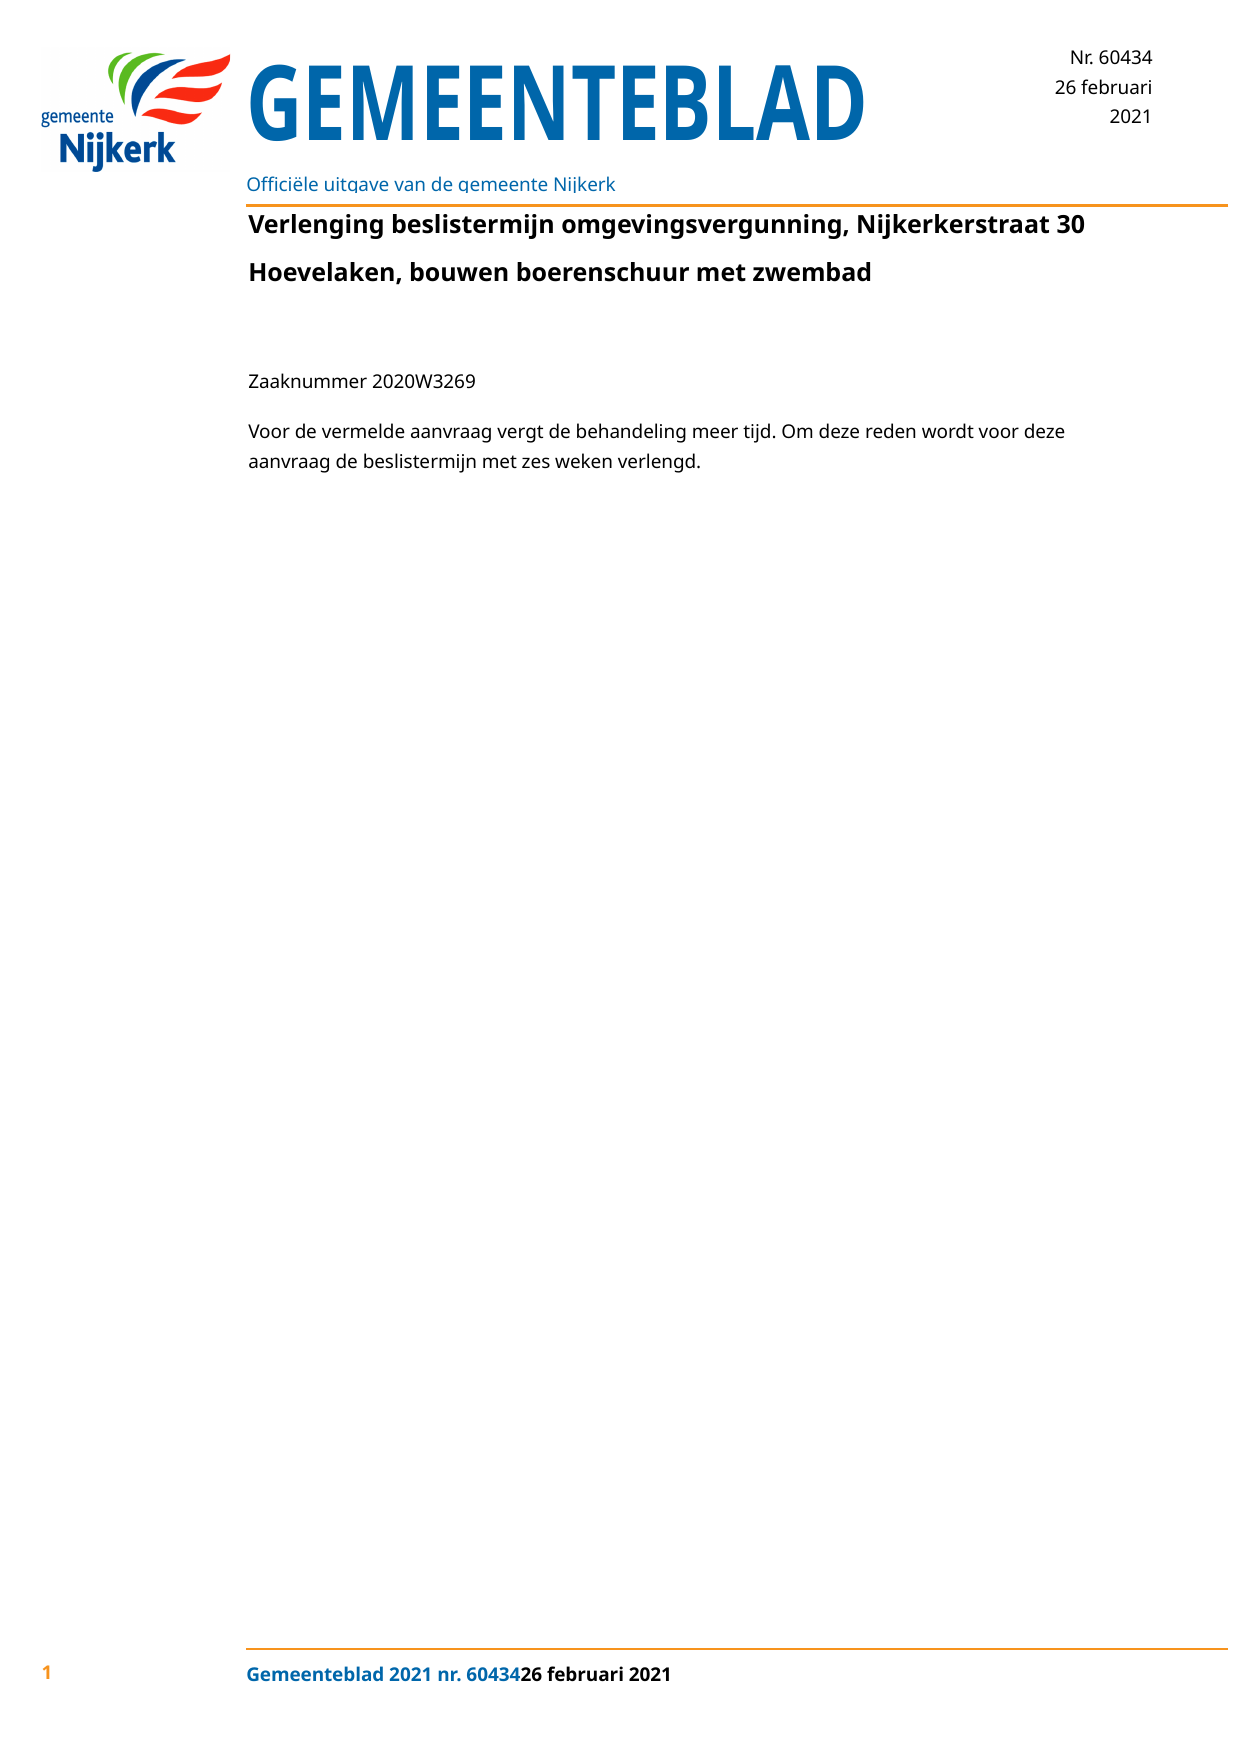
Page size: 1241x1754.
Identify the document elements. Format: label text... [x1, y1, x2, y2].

picture [41, 47, 231, 172]
text Verlenging beslistermijn omgevingsvergunning, Nijkerkerstraat 30 Hoevelaken, bouwen boerenschuur met zwembad [248, 207, 1152, 288]
text Zaaknummer 2020W3269 [248, 368, 1152, 394]
text Voor de vermelde aanvraag vergt de behandeling meer tijd. Om deze reden wordt voor deze aanvraag de beslistermijn met zes weken verlengd. [248, 419, 1152, 474]
